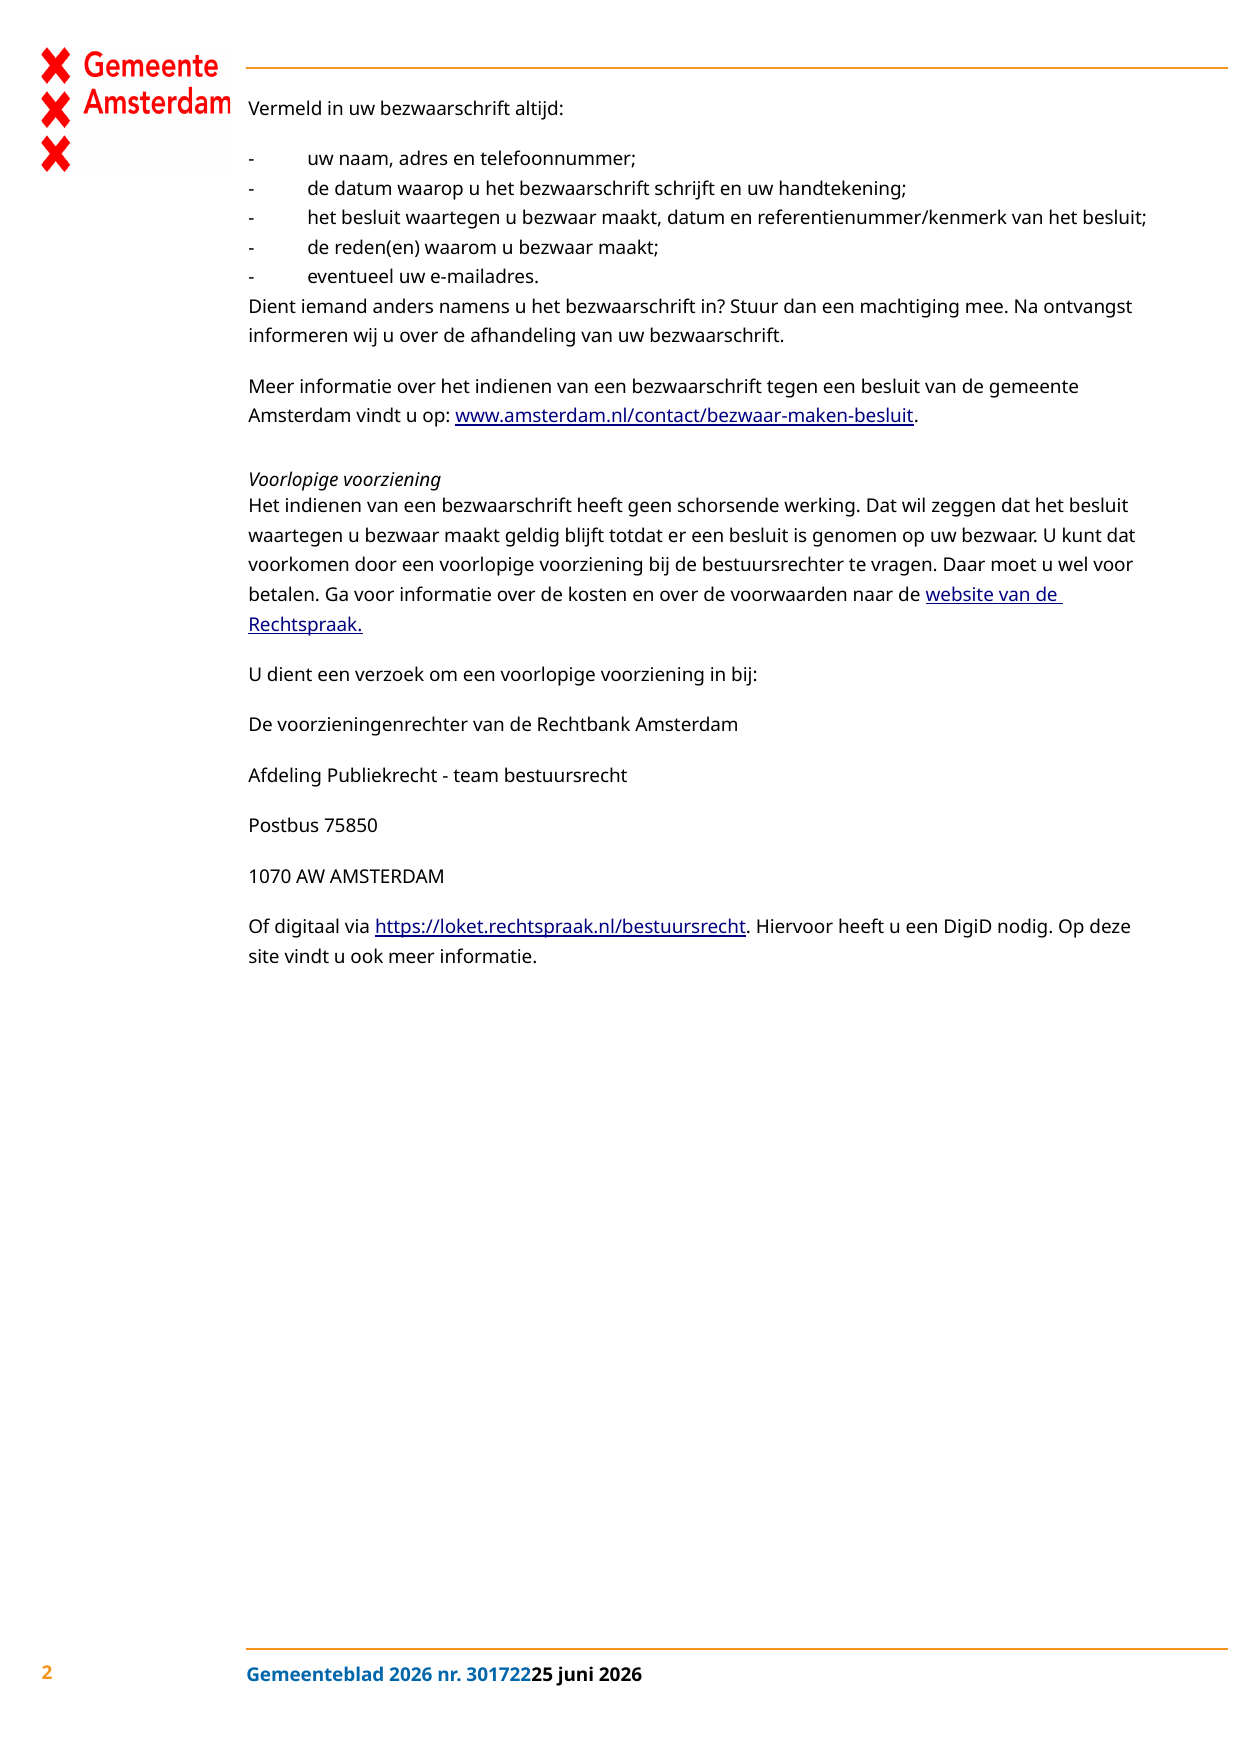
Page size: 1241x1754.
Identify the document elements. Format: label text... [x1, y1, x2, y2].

text De voorzieningenrechter van de Rechtbank Amsterdam [248, 712, 1152, 737]
text Voorlopige voorziening [248, 467, 1152, 492]
text Afdeling Publiekrecht - team bestuursrecht [248, 762, 1152, 788]
text Meer informatie over het indienen van een bezwaarschrift tegen een besluit van de gemeente Amsterdam vindt u op: www.amsterdam.nl/contact/bezwaar-maken-besluit. [248, 373, 1152, 428]
list uw naam, adres en telefoonnummer; [248, 145, 1152, 171]
text Postbus 75850 [248, 812, 1152, 838]
text 1070 AW AMSTERDAM [248, 863, 1152, 888]
list het besluit waartegen u bezwaar maakt, datum en referentienummer/kenmerk van het besluit; [248, 204, 1152, 230]
text U dient een verzoek om een voorlopige voorziening in bij: [248, 661, 1152, 687]
list de reden(en) waarom u bezwaar maakt; [248, 234, 1152, 260]
text Vermeld in uw bezwaarschrift altijd: [248, 95, 1152, 121]
text Of digitaal via https://loket.rechtspraak.nl/bestuursrecht. Hiervoor heeft u een DigiD nodig. Op deze site vindt u ook meer informatie. [248, 913, 1152, 968]
text Dient iemand anders namens u het bezwaarschrift in? Stuur dan een machtiging mee. Na ontvangst informeren wij u over de afhandeling van uw bezwaarschrift. [248, 293, 1152, 348]
list eventueel uw e-mailadres. [248, 263, 1152, 289]
picture [41, 47, 231, 172]
text Het indienen van een bezwaarschrift heeft geen schorsende werking. Dat wil zeggen dat het besluit waartegen u bezwaar maakt geldig blijft totdat er een besluit is genomen op uw bezwaar. U kunt dat voorkomen door een voorlopige voorziening bij de bestuursrechter te vragen. Daar moet u wel voor betalen. Ga voor informatie over de kosten en over de voorwaarden naar de website van de Rechtspraak. [248, 492, 1152, 636]
list de datum waarop u het bezwaarschrift schrijft en uw handtekening; [248, 175, 1152, 201]
